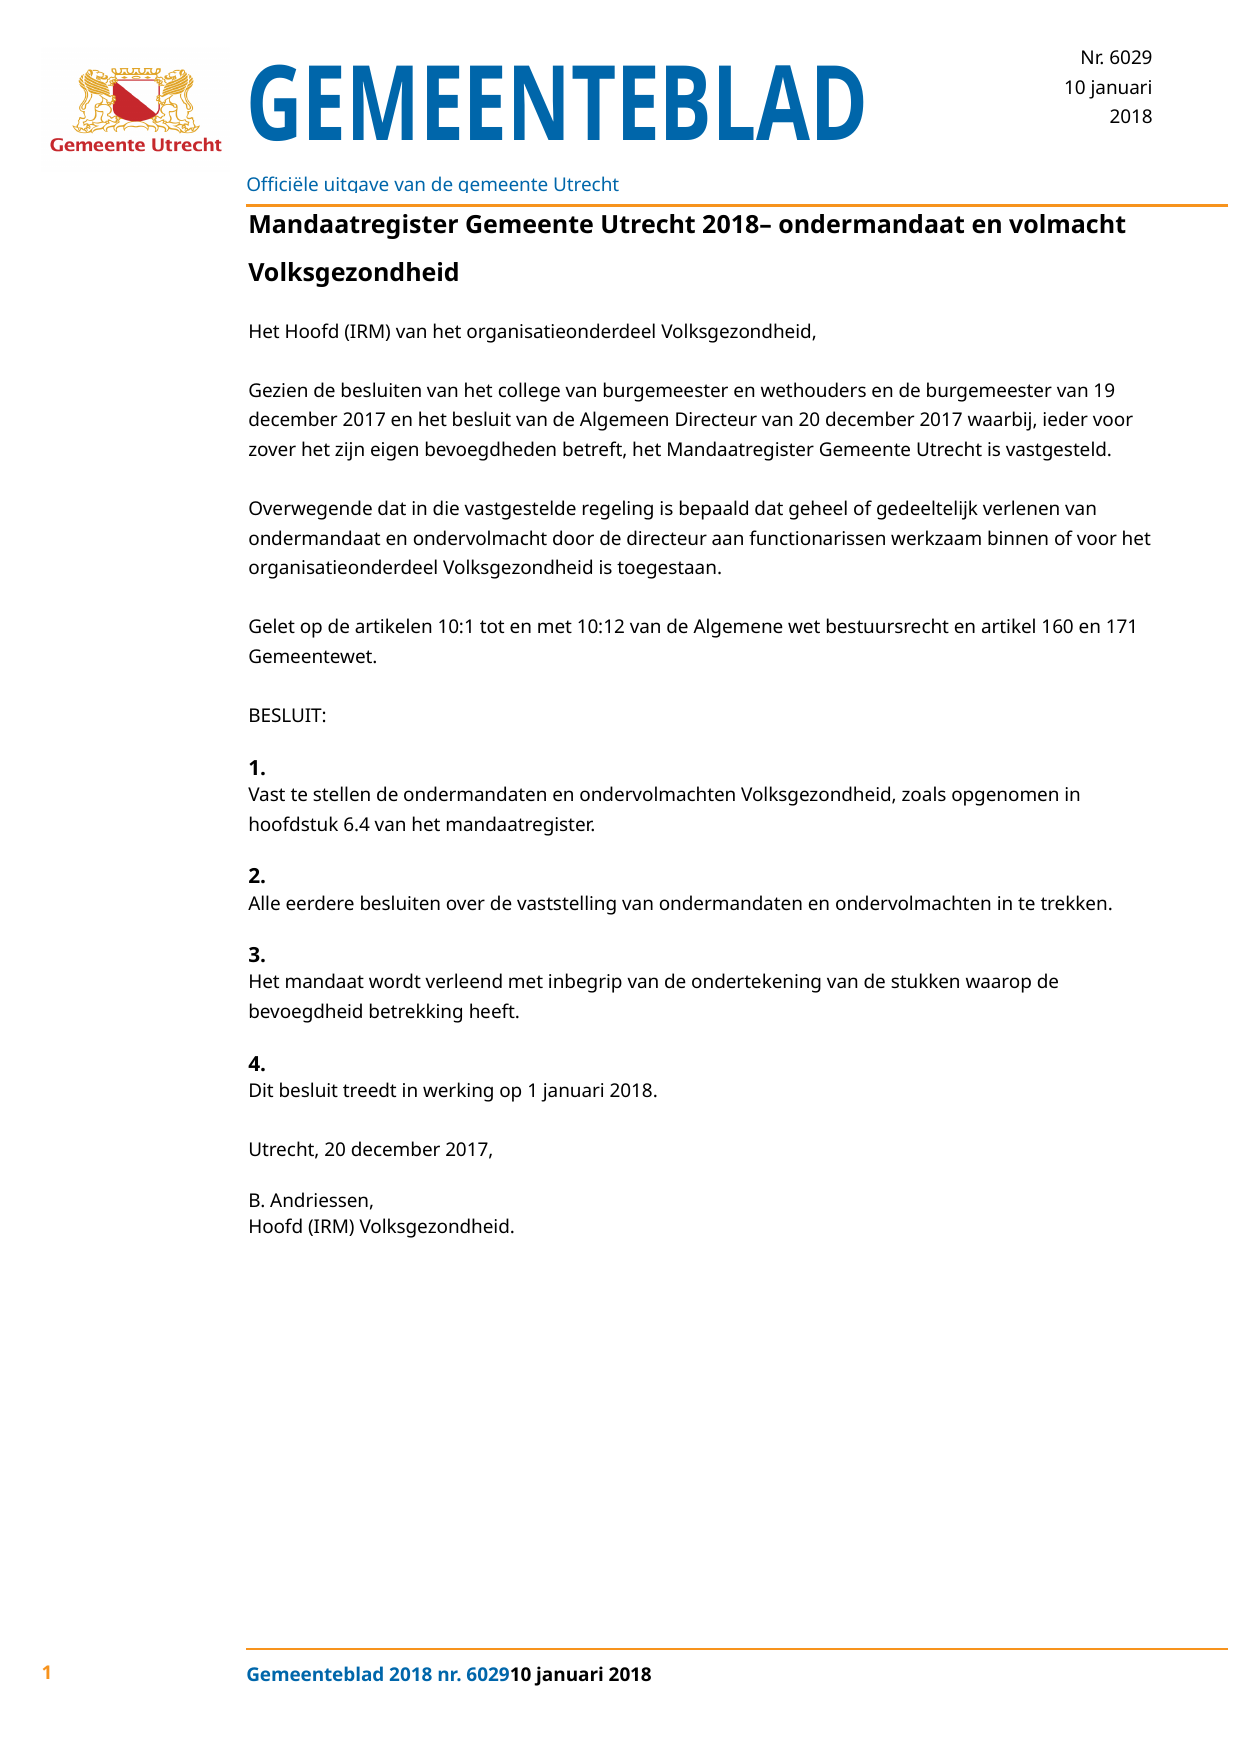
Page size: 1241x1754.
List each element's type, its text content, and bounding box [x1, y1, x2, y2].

text 3. [248, 940, 1152, 969]
text Vast te stellen de ondermandaten en ondervolmachten Volksgezondheid, zoals opgenomen in hoofdstuk 6.4 van het mandaatregister. [248, 781, 1152, 837]
picture [41, 47, 231, 172]
text 1. [248, 753, 1152, 781]
text BESLUIT: [248, 702, 1152, 728]
text Utrecht, 20 december 2017, [248, 1136, 1152, 1162]
text Gezien de besluiten van het college van burgemeester en wethouders en de burgemeester van 19 december 2017 en het besluit van de Algemeen Directeur van 20 december 2017 waarbij, ieder voor zover het zijn eigen bevoegdheden betreft, het Mandaatregister Gemeente Utrecht is vastgesteld. [248, 377, 1152, 462]
text Gelet op de artikelen 10:1 tot en met 10:12 van de Algemene wet bestuursrecht en artikel 160 en 171 Gemeentewet. [248, 614, 1152, 669]
text 2. [248, 861, 1152, 890]
text 4. [248, 1049, 1152, 1077]
text Dit besluit treedt in werking op 1 januari 2018. [248, 1077, 1152, 1103]
text Het Hoofd (IRM) van het organisatieonderdeel Volksgezondheid, [248, 318, 1152, 344]
text Alle eerdere besluiten over de vaststelling van ondermandaten en ondervolmachten in te trekken. [248, 890, 1152, 916]
text B. Andriessen, [248, 1188, 1152, 1213]
text Het mandaat wordt verleend met inbegrip van de ondertekening van de stukken waarop de bevoegdheid betrekking heeft. [248, 969, 1152, 1024]
text Overwegende dat in die vastgestelde regeling is bepaald dat geheel of gedeeltelijk verlenen van ondermandaat en ondervolmacht door de directeur aan functionarissen werkzaam binnen of voor het organisatieonderdeel Volksgezondheid is toegestaan. [248, 495, 1152, 580]
text Mandaatregister Gemeente Utrecht 2018– ondermandaat en volmacht Volksgezondheid [248, 207, 1152, 288]
text Hoofd (IRM) Volksgezondheid. [248, 1213, 1152, 1239]
